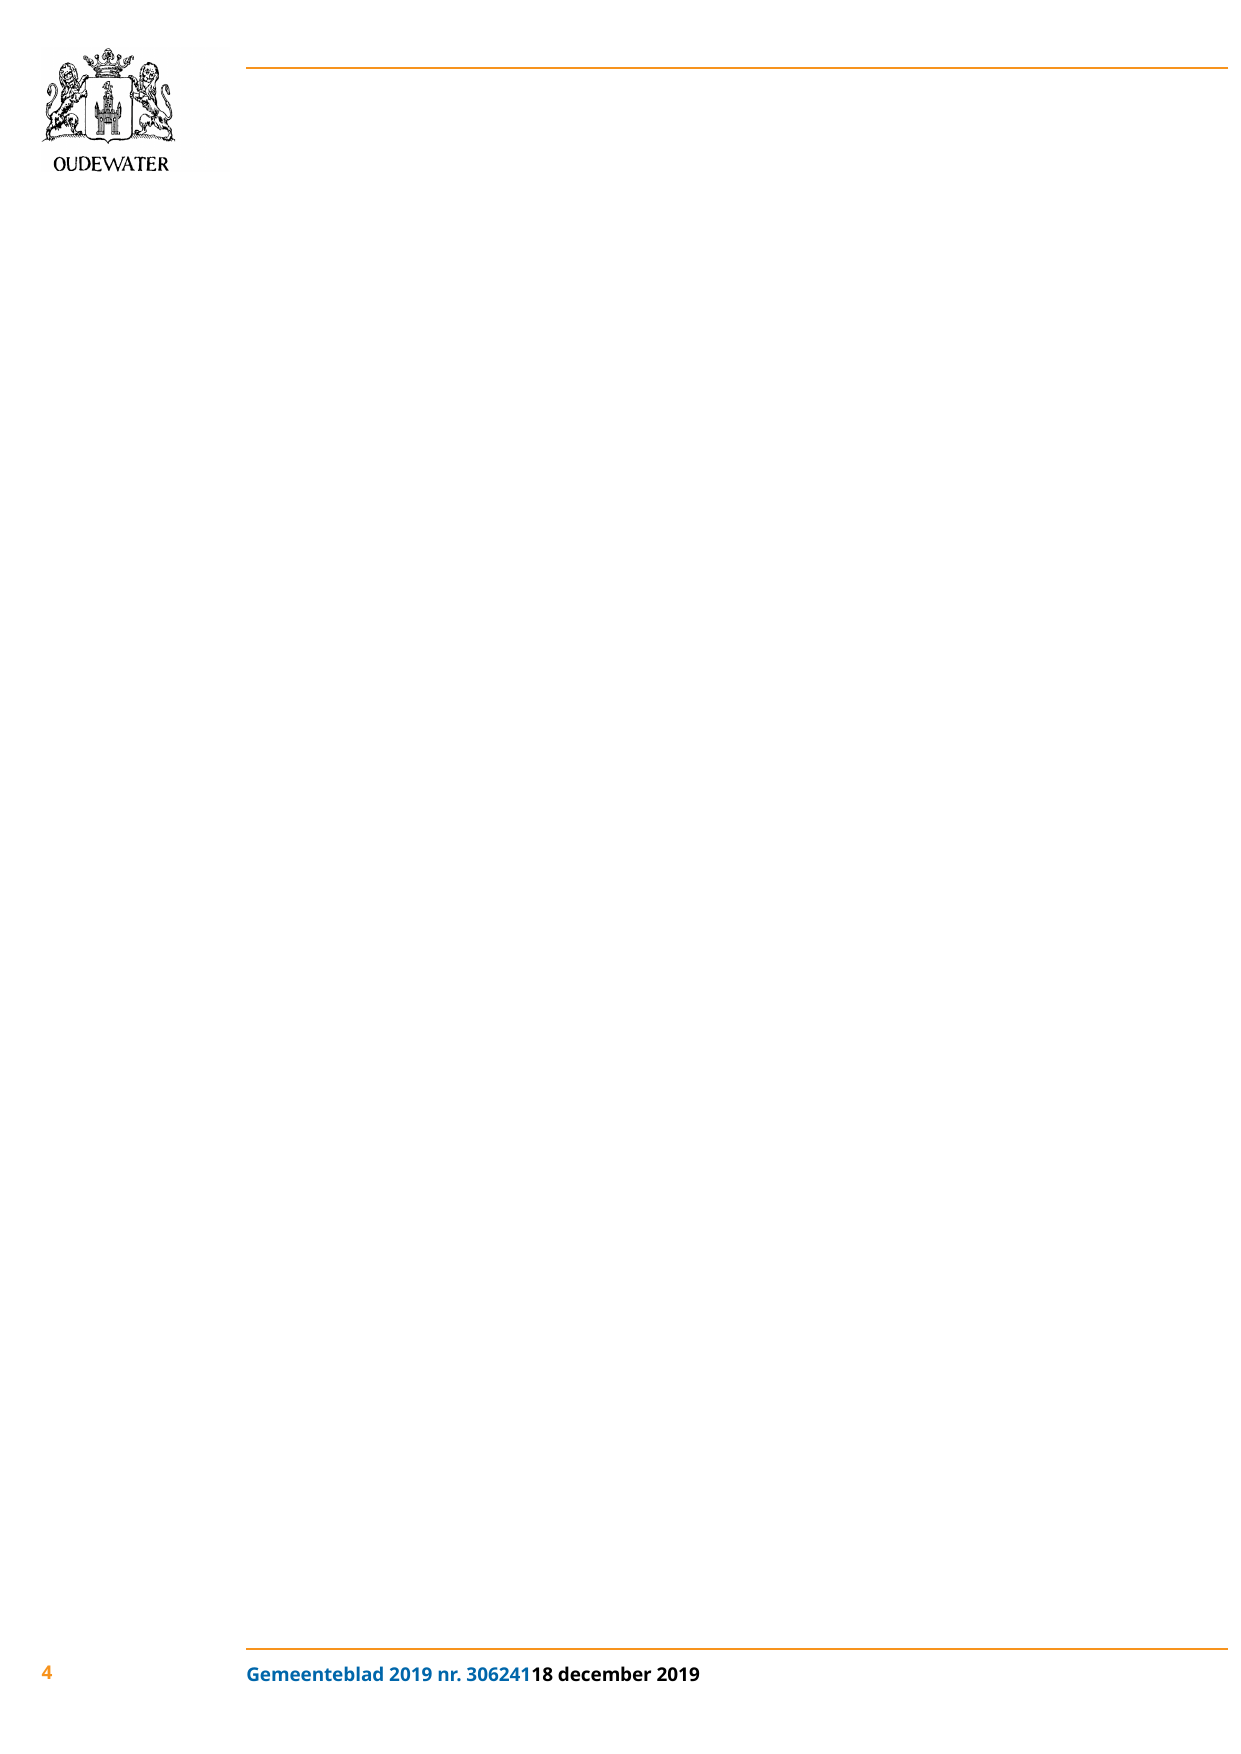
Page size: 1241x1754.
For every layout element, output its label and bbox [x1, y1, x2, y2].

picture [41, 47, 231, 172]
